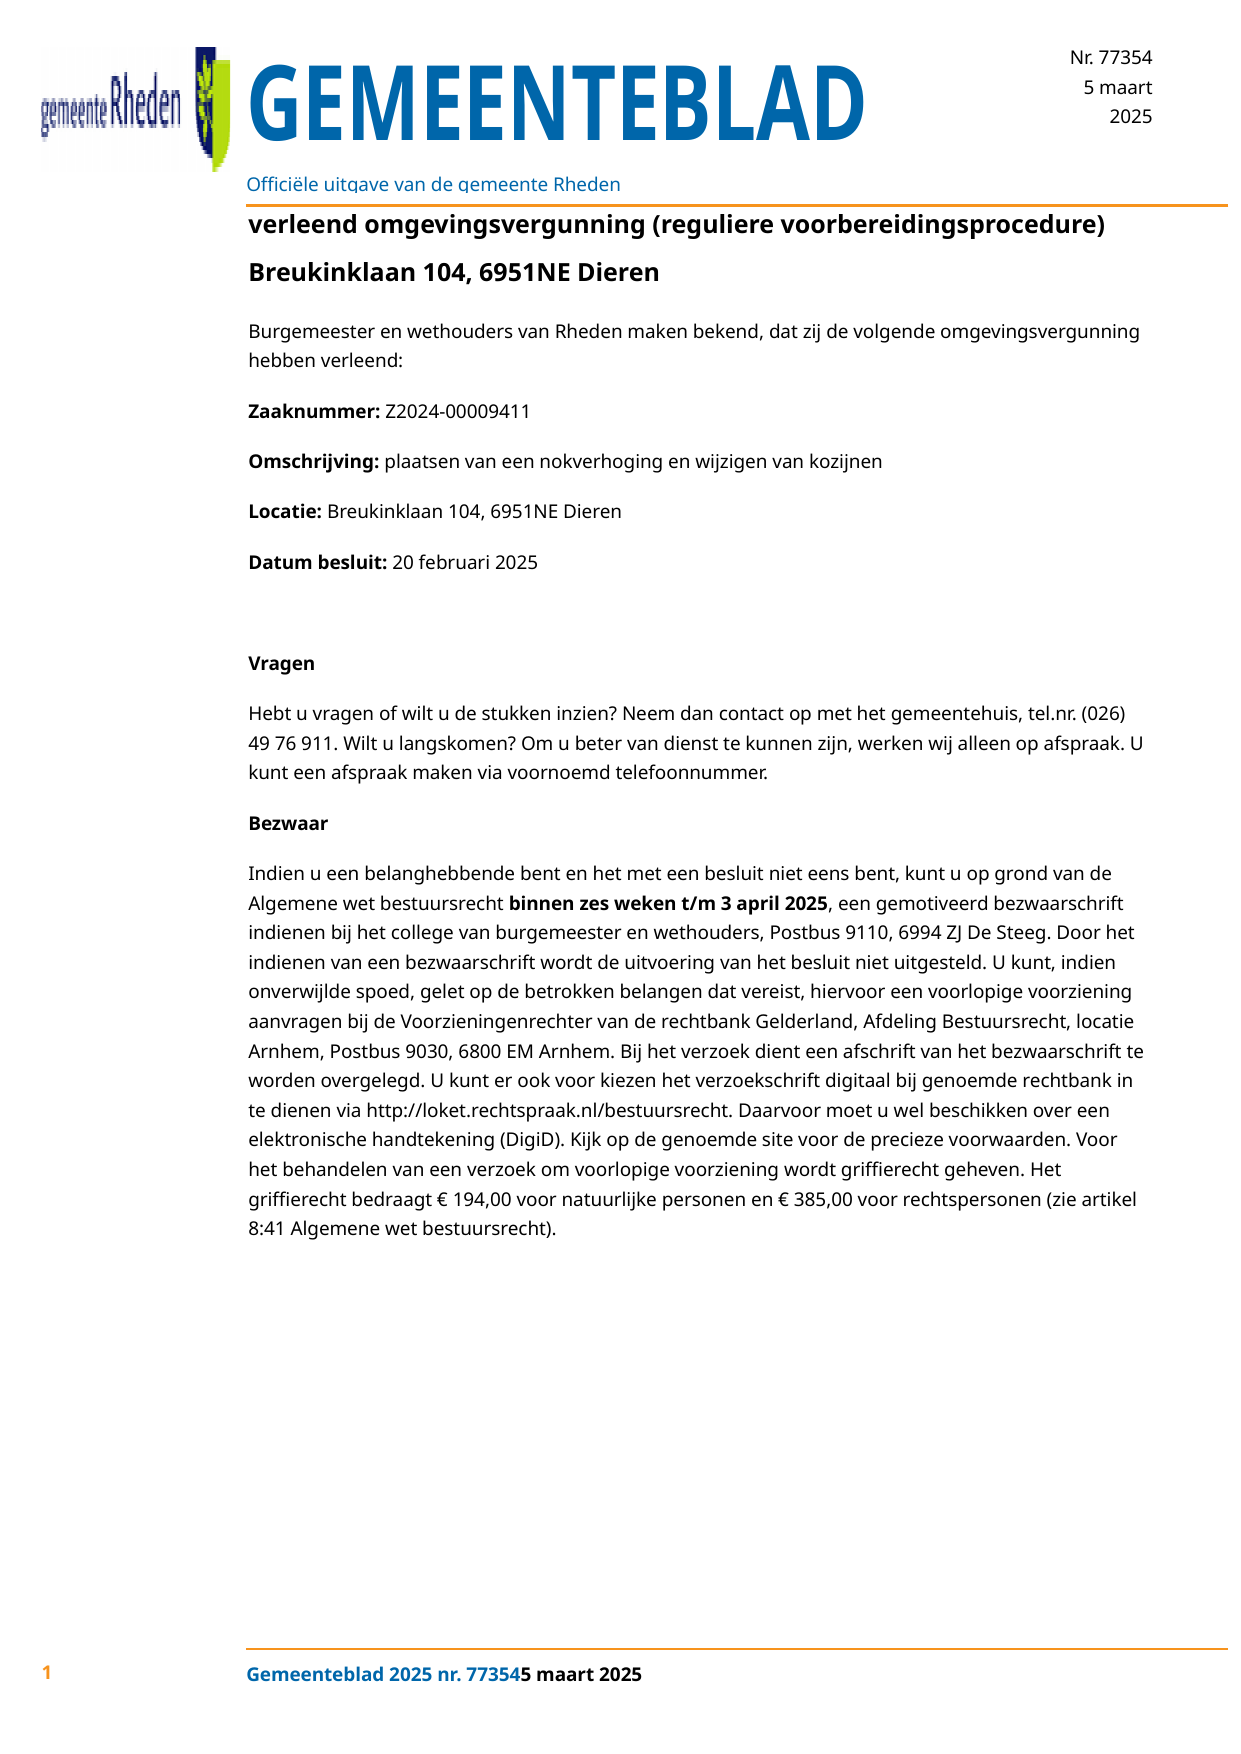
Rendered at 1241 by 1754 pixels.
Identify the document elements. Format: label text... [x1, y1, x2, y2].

text Zaaknummer: Z2024-00009411 [248, 398, 1152, 424]
text Bezwaar [248, 810, 1152, 836]
text Indien u een belanghebbende bent en het met een besluit niet eens bent, kunt u op grond van de Algemene wet bestuursrecht binnen zes weken t/m 3 april 2025, een gemotiveerd bezwaarschrift indienen bij het college van burgemeester en wethouders, Postbus 9110, 6994 ZJ De Steeg. Door het indienen van een bezwaarschrift wordt de uitvoering van het besluit niet uitgesteld. U kunt, indien onverwijlde spoed, gelet op de betrokken belangen dat vereist, hiervoor een voorlopige voorziening aanvragen bij de Voorzieningenrechter van de rechtbank Gelderland, Afdeling Bestuursrecht, locatie Arnhem, Postbus 9030, 6800 EM Arnhem. Bij het verzoek dient een afschrift van het bezwaarschrift te worden overgelegd. U kunt er ook voor kiezen het verzoekschrift digitaal bij genoemde rechtbank in te dienen via http://loket.rechtspraak.nl/bestuursrecht. Daarvoor moet u wel beschikken over een elektronische handtekening (DigiD). Kijk op de genoemde site voor de precieze voorwaarden. Voor het behandelen van een verzoek om voorlopige voorziening wordt griffierecht geheven. Het griffierecht bedraagt € 194,00 voor natuurlijke personen en € 385,00 voor rechtspersonen (zie artikel 8:41 Algemene wet bestuursrecht). [248, 860, 1152, 1241]
text Locatie: Breukinklaan 104, 6951NE Dieren [248, 499, 1152, 524]
text Omschrijving: plaatsen van een nokverhoging en wijzigen van kozijnen [248, 448, 1152, 474]
text Burgemeester en wethouders van Rheden maken bekend, dat zij de volgende omgevingsvergunning hebben verleend: [248, 318, 1152, 373]
text Hebt u vragen of wilt u de stukken inzien? Neem dan contact op met het gemeentehuis, tel.nr. (026) 49 76 911. Wilt u langskomen? Om u beter van dienst te kunnen zijn, werken wij alleen op afspraak. U kunt een afspraak maken via voornoemd telefoonnummer. [248, 700, 1152, 785]
text Datum besluit: 20 februari 2025 [248, 549, 1152, 575]
text Vragen [248, 650, 1152, 676]
picture [41, 47, 231, 172]
text verleend omgevingsvergunning (reguliere voorbereidingsprocedure) Breukinklaan 104, 6951NE Dieren [248, 207, 1152, 288]
